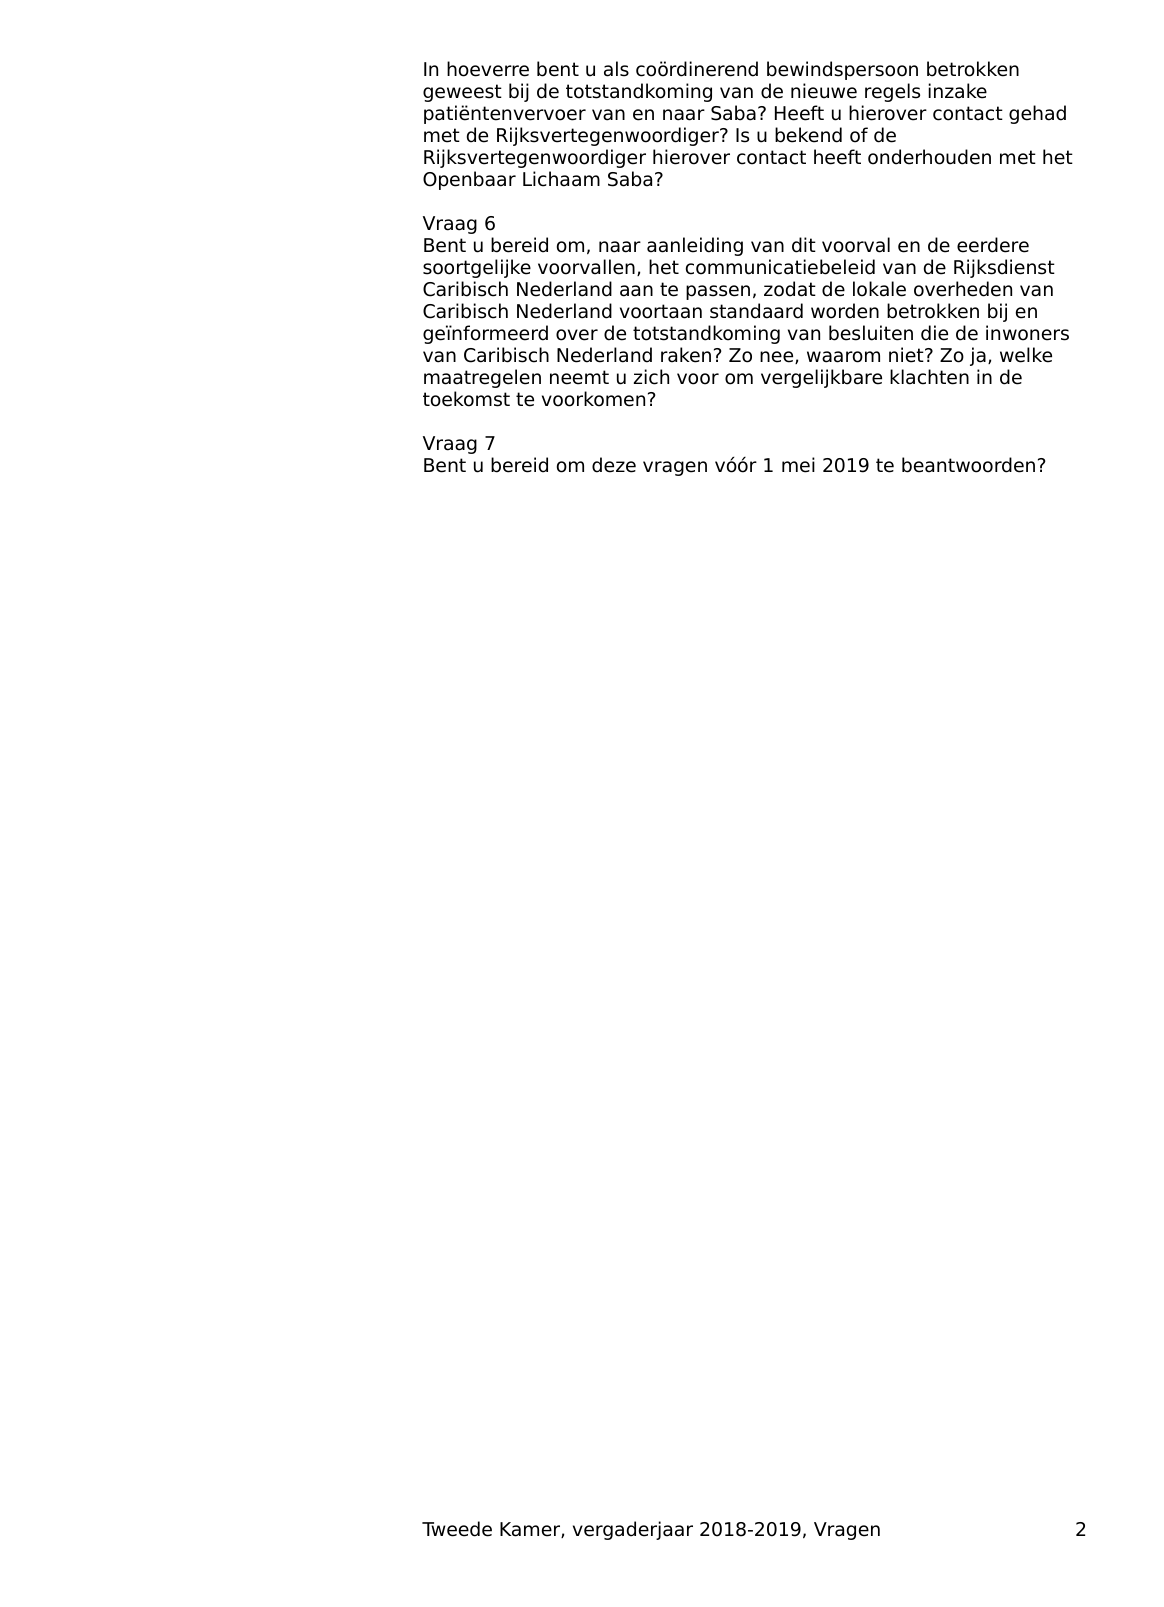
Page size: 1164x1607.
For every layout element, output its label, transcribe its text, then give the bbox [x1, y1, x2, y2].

text Vraag 6 [422, 213, 1087, 235]
text Bent u bereid om deze vragen vóór 1 mei 2019 te beantwoorden? [422, 455, 1087, 477]
text Bent u bereid om, naar aanleiding van dit voorval en de eerdere soortgelijke voorvallen, het communicatiebeleid van de Rijksdienst Caribisch Nederland aan te passen, zodat de lokale overheden van Caribisch Nederland voortaan standaard worden betrokken bij en geïnformeerd over de totstandkoming van besluiten die de inwoners van Caribisch Nederland raken? Zo nee, waarom niet? Zo ja, welke maatregelen neemt u zich voor om vergelijkbare klachten in de toekomst te voorkomen? [422, 235, 1087, 411]
text Vraag 7 [422, 433, 1087, 455]
text In hoeverre bent u als coördinerend bewindspersoon betrokken geweest bij de totstandkoming van de nieuwe regels inzake patiëntenvervoer van en naar Saba? Heeft u hierover contact gehad met de Rijksvertegenwoordiger? Is u bekend of de Rijksvertegenwoordiger hierover contact heeft onderhouden met het Openbaar Lichaam Saba? [422, 59, 1087, 191]
